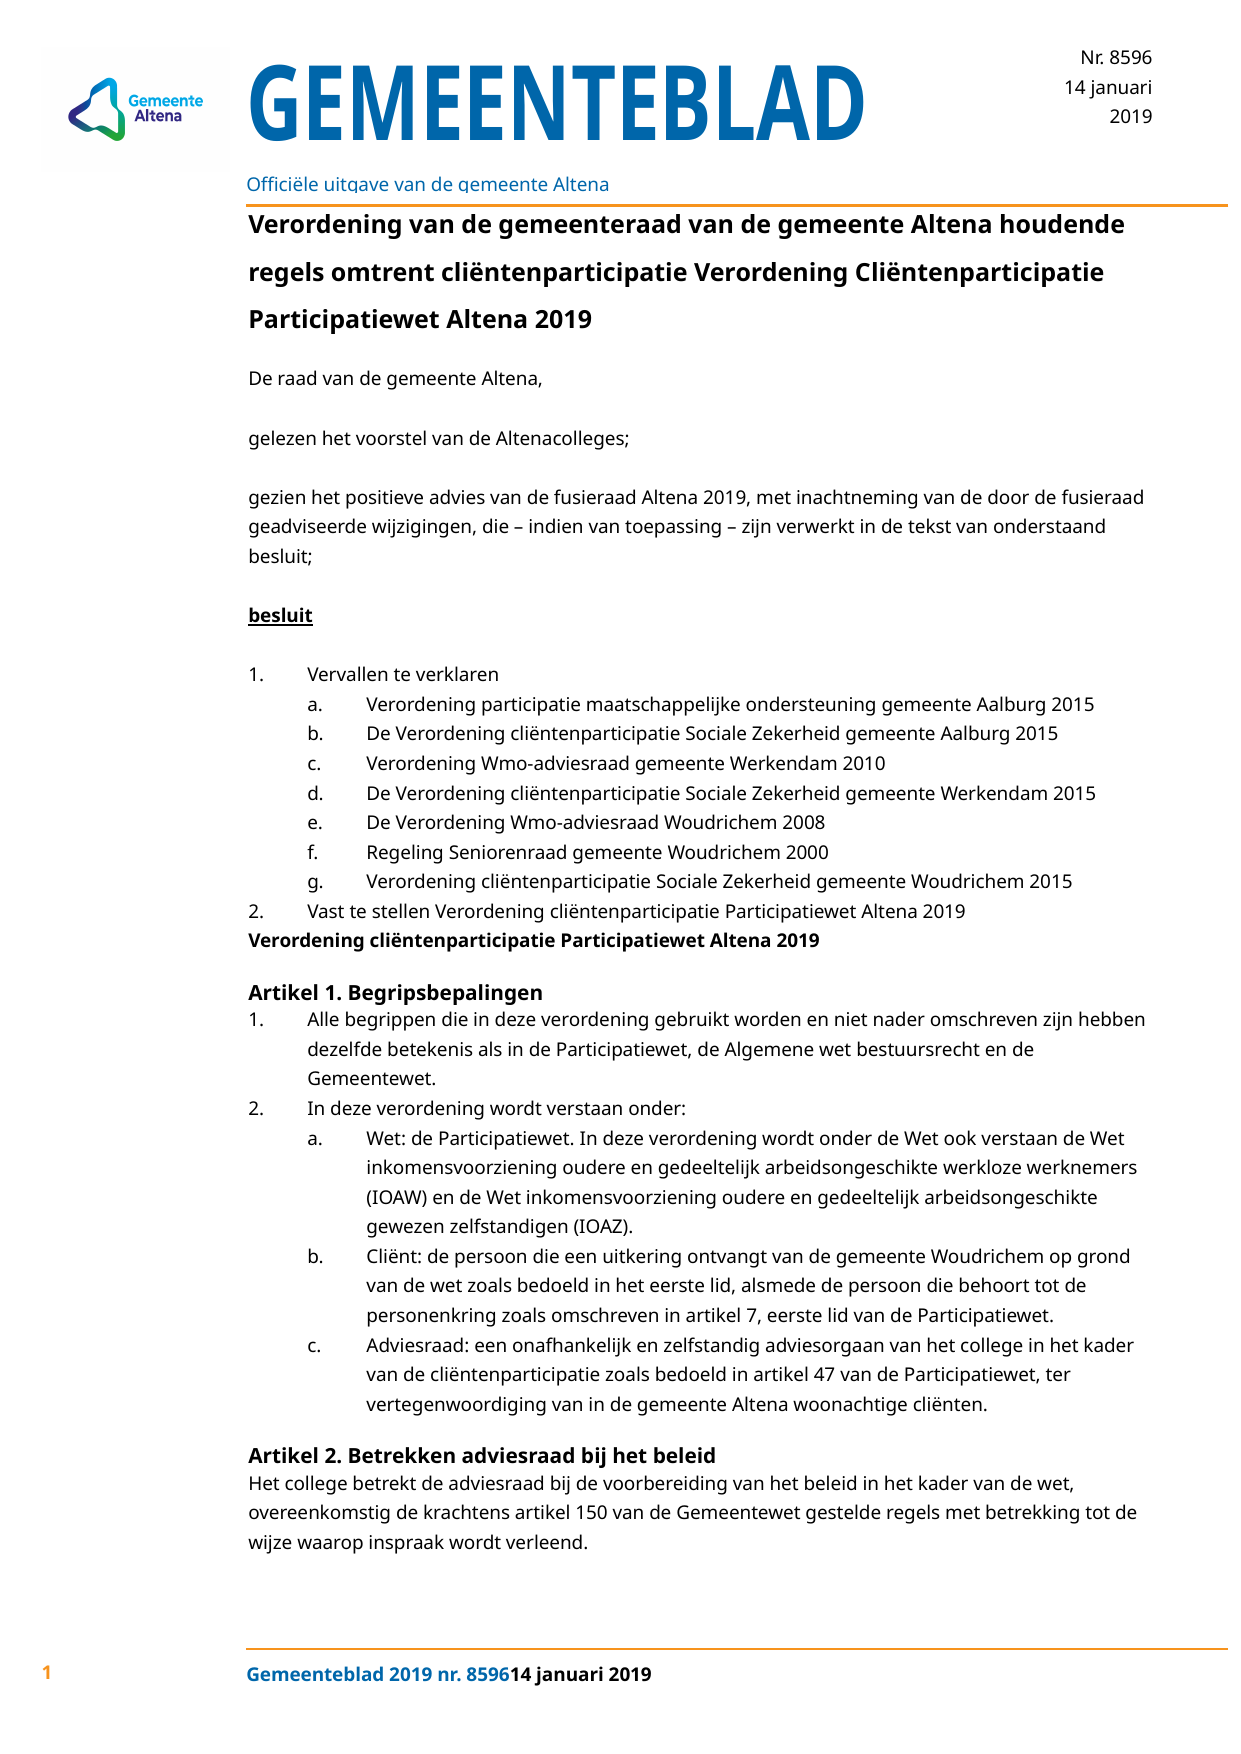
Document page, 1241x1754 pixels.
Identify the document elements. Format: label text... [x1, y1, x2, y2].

list Adviesraad: een onafhankelijk en zelfstandig adviesorgaan van het college in het kader van de cliëntenparticipatie zoals bedoeld in artikel 47 van de Participatiewet, ter vertegenwoordiging van in de gemeente Altena woonachtige cliënten. [307, 1332, 1152, 1417]
list Cliënt: de persoon die een uitkering ontvangt van de gemeente Woudrichem op grond van de wet zoals bedoeld in het eerste lid, alsmede de persoon die behoort tot de personenkring zoals omschreven in artikel 7, eerste lid van de Participatiewet. [307, 1243, 1152, 1328]
text De raad van de gemeente Altena, [248, 366, 1152, 391]
list Wet: de Participatiewet. In deze verordening wordt onder de Wet ook verstaan de Wet inkomensvoorziening oudere en gedeeltelijk arbeidsongeschikte werkloze werknemers (IOAW) en de Wet inkomensvoorziening oudere en gedeeltelijk arbeidsongeschikte gewezen zelfstandigen (IOAZ). [307, 1125, 1152, 1239]
list Verordening cliëntenparticipatie Sociale Zekerheid gemeente Woudrichem 2015 [307, 868, 1152, 894]
list Vast te stellen Verordening cliëntenparticipatie Participatiewet Altena 2019 [248, 898, 1152, 924]
text Artikel 1. Begripsbepalingen [248, 978, 1152, 1006]
text Het college betrekt de adviesraad bij de voorbereiding van het beleid in het kader van de wet, overeenkomstig de krachtens artikel 150 van de Gemeentewet gestelde regels met betrekking tot de wijze waarop inspraak wordt verleend. [248, 1470, 1152, 1555]
text gezien het positieve advies van de fusieraad Altena 2019, met inachtneming van de door de fusieraad geadviseerde wijzigingen, die – indien van toepassing – zijn verwerkt in de tekst van onderstaand besluit; [248, 484, 1152, 569]
list In deze verordening wordt verstaan onder: [248, 1095, 1152, 1121]
list Regeling Seniorenraad gemeente Woudrichem 2000 [307, 839, 1152, 864]
text besluit [248, 602, 1152, 628]
list Verordening participatie maatschappelijke ondersteuning gemeente Aalburg 2015 [307, 691, 1152, 717]
list Vervallen te verklaren [248, 661, 1152, 687]
text Artikel 2. Betrekken adviesraad bij het beleid [248, 1441, 1152, 1470]
text Verordening cliëntenparticipatie Participatiewet Altena 2019 [248, 928, 1152, 953]
text Verordening van de gemeenteraad van de gemeente Altena houdende regels omtrent cliëntenparticipatie Verordening Cliëntenparticipatie Participatiewet Altena 2019 [248, 207, 1152, 336]
list Alle begrippen die in deze verordening gebruikt worden en niet nader omschreven zijn hebben dezelfde betekenis als in de Participatiewet, de Algemene wet bestuursrecht en de Gemeentewet. [248, 1006, 1152, 1091]
list De Verordening Wmo-adviesraad Woudrichem 2008 [307, 809, 1152, 835]
list Verordening Wmo-adviesraad gemeente Werkendam 2010 [307, 750, 1152, 776]
list De Verordening cliëntenparticipatie Sociale Zekerheid gemeente Werkendam 2015 [307, 780, 1152, 805]
text gelezen het voorstel van de Altenacolleges; [248, 425, 1152, 450]
picture [41, 47, 231, 172]
list De Verordening cliëntenparticipatie Sociale Zekerheid gemeente Aalburg 2015 [307, 721, 1152, 746]
